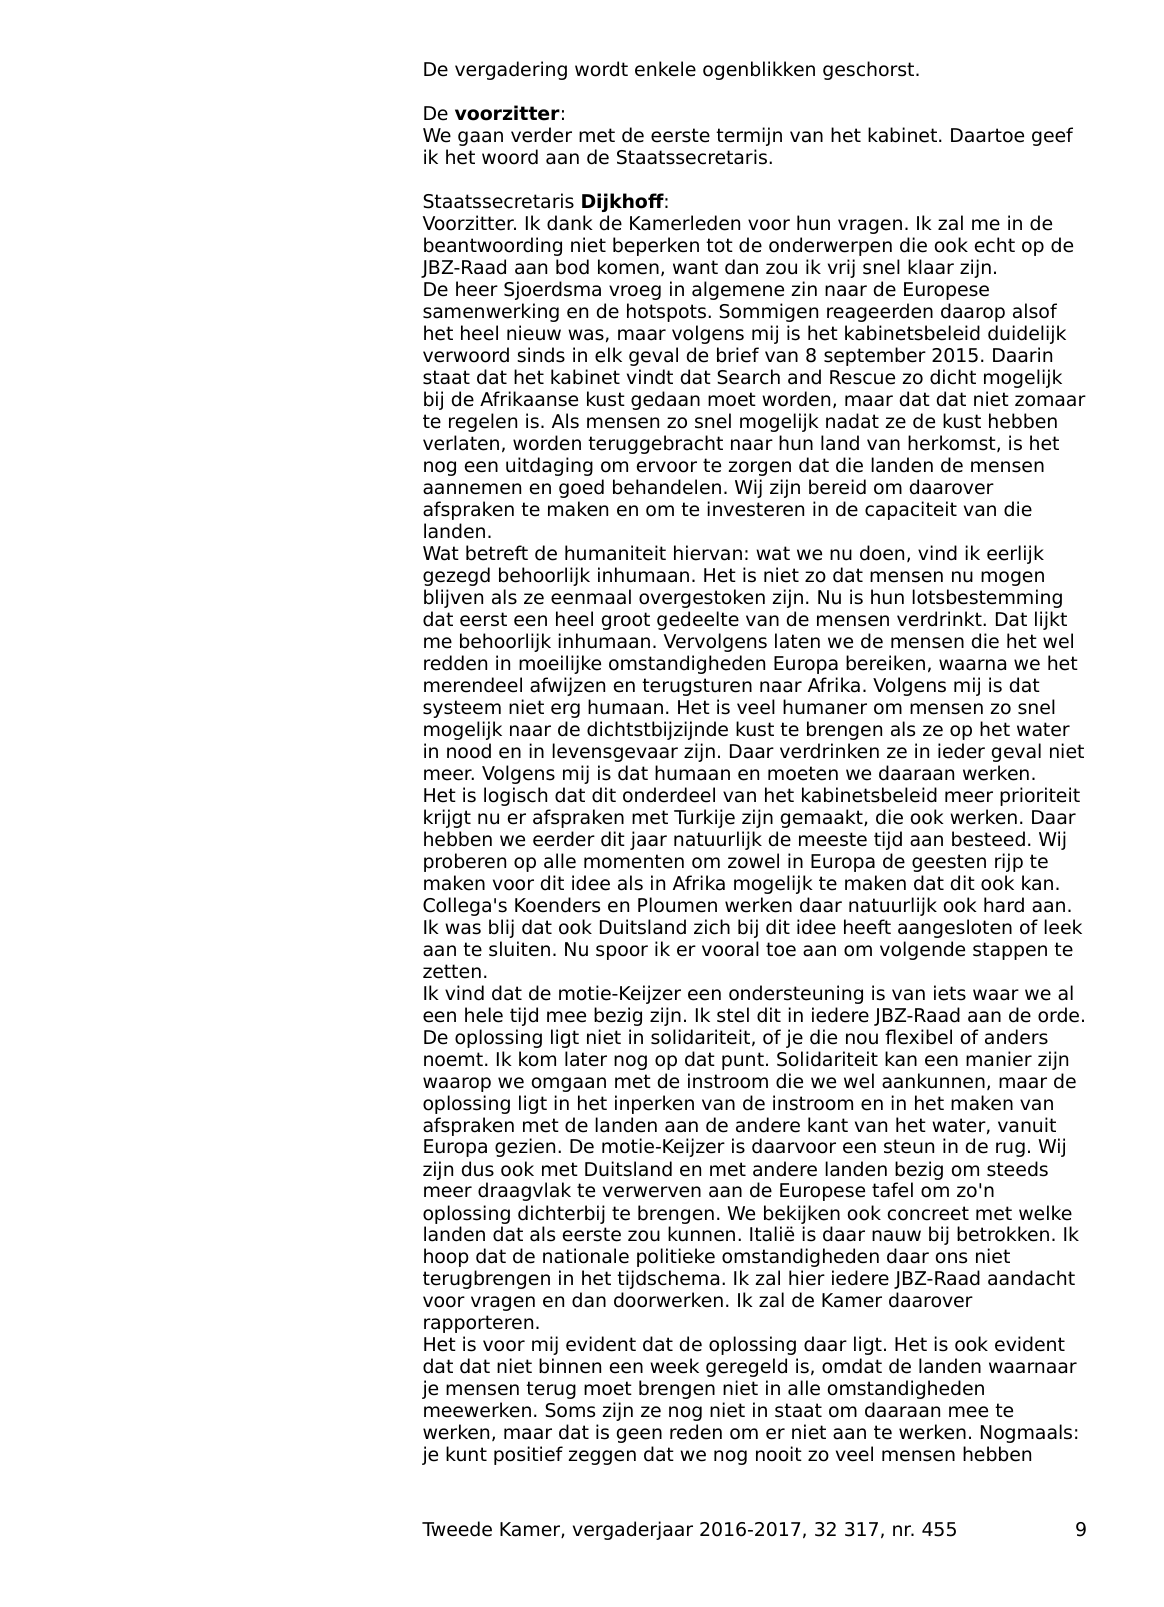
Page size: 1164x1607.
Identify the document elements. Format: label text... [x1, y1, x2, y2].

text We gaan verder met de eerste termijn van het kabinet. Daartoe geef ik het woord aan de Staatssecretaris. [422, 125, 1087, 169]
text Wat betreft de humaniteit hiervan: wat we nu doen, vind ik eerlijk gezegd behoorlijk inhumaan. Het is niet zo dat mensen nu mogen blijven als ze eenmaal overgestoken zijn. Nu is hun lotsbestemming dat eerst een heel groot gedeelte van de mensen verdrinkt. Dat lijkt me behoorlijk inhumaan. Vervolgens laten we de mensen die het wel redden in moeilijke omstandigheden Europa bereiken, waarna we het merendeel afwijzen en terugsturen naar Afrika. Volgens mij is dat systeem niet erg humaan. Het is veel humaner om mensen zo snel mogelijk naar de dichtstbijzijnde kust te brengen als ze op het water in nood en in levensgevaar zijn. Daar verdrinken ze in ieder geval niet meer. Volgens mij is dat humaan en moeten we daaraan werken. [422, 543, 1087, 785]
text De vergadering wordt enkele ogenblikken geschorst. [422, 59, 1087, 81]
text Staatssecretaris Dijkhoff: [422, 191, 1087, 213]
text Het is voor mij evident dat de oplossing daar ligt. Het is ook evident dat dat niet binnen een week geregeld is, omdat de landen waarnaar je mensen terug moet brengen niet in alle omstandigheden meewerken. Soms zijn ze nog niet in staat om daaraan mee te werken, maar dat is geen reden om er niet aan te werken. Nogmaals: je kunt positief zeggen dat we nog nooit zo veel mensen hebben [422, 1334, 1087, 1466]
text Voorzitter. Ik dank de Kamerleden voor hun vragen. Ik zal me in de beantwoording niet beperken tot de onderwerpen die ook echt op de JBZ-Raad aan bod komen, want dan zou ik vrij snel klaar zijn. [422, 213, 1087, 279]
text Ik vind dat de motie-Keijzer een ondersteuning is van iets waar we al een hele tijd mee bezig zijn. Ik stel dit in iedere JBZ-Raad aan de orde. De oplossing ligt niet in solidariteit, of je die nou flexibel of anders noemt. Ik kom later nog op dat punt. Solidariteit kan een manier zijn waarop we omgaan met de instroom die we wel aankunnen, maar de oplossing ligt in het inperken van de instroom en in het maken van afspraken met de landen aan de andere kant van het water, vanuit Europa gezien. De motie-Keijzer is daarvoor een steun in de rug. Wij zijn dus ook met Duitsland en met andere landen bezig om steeds meer draagvlak te verwerven aan de Europese tafel om zo'n oplossing dichterbij te brengen. We bekijken ook concreet met welke landen dat als eerste zou kunnen. Italië is daar nauw bij betrokken. Ik hoop dat de nationale politieke omstandigheden daar ons niet terugbrengen in het tijdschema. Ik zal hier iedere JBZ-Raad aandacht voor vragen en dan doorwerken. Ik zal de Kamer daarover rapporteren. [422, 983, 1087, 1334]
text Het is logisch dat dit onderdeel van het kabinetsbeleid meer prioriteit krijgt nu er afspraken met Turkije zijn gemaakt, die ook werken. Daar hebben we eerder dit jaar natuurlijk de meeste tijd aan besteed. Wij proberen op alle momenten om zowel in Europa de geesten rijp te maken voor dit idee als in Afrika mogelijk te maken dat dit ook kan. Collega's Koenders en Ploumen werken daar natuurlijk ook hard aan. Ik was blij dat ook Duitsland zich bij dit idee heeft aangesloten of leek aan te sluiten. Nu spoor ik er vooral toe aan om volgende stappen te zetten. [422, 785, 1087, 983]
text De voorzitter: [422, 103, 1087, 125]
text De heer Sjoerdsma vroeg in algemene zin naar de Europese samenwerking en de hotspots. Sommigen reageerden daarop alsof het heel nieuw was, maar volgens mij is het kabinetsbeleid duidelijk verwoord sinds in elk geval de brief van 8 september 2015. Daarin staat dat het kabinet vindt dat Search and Rescue zo dicht mogelijk bij de Afrikaanse kust gedaan moet worden, maar dat dat niet zomaar te regelen is. Als mensen zo snel mogelijk nadat ze de kust hebben verlaten, worden teruggebracht naar hun land van herkomst, is het nog een uitdaging om ervoor te zorgen dat die landen de mensen aannemen en goed behandelen. Wij zijn bereid om daarover afspraken te maken en om te investeren in de capaciteit van die landen. [422, 279, 1087, 543]
